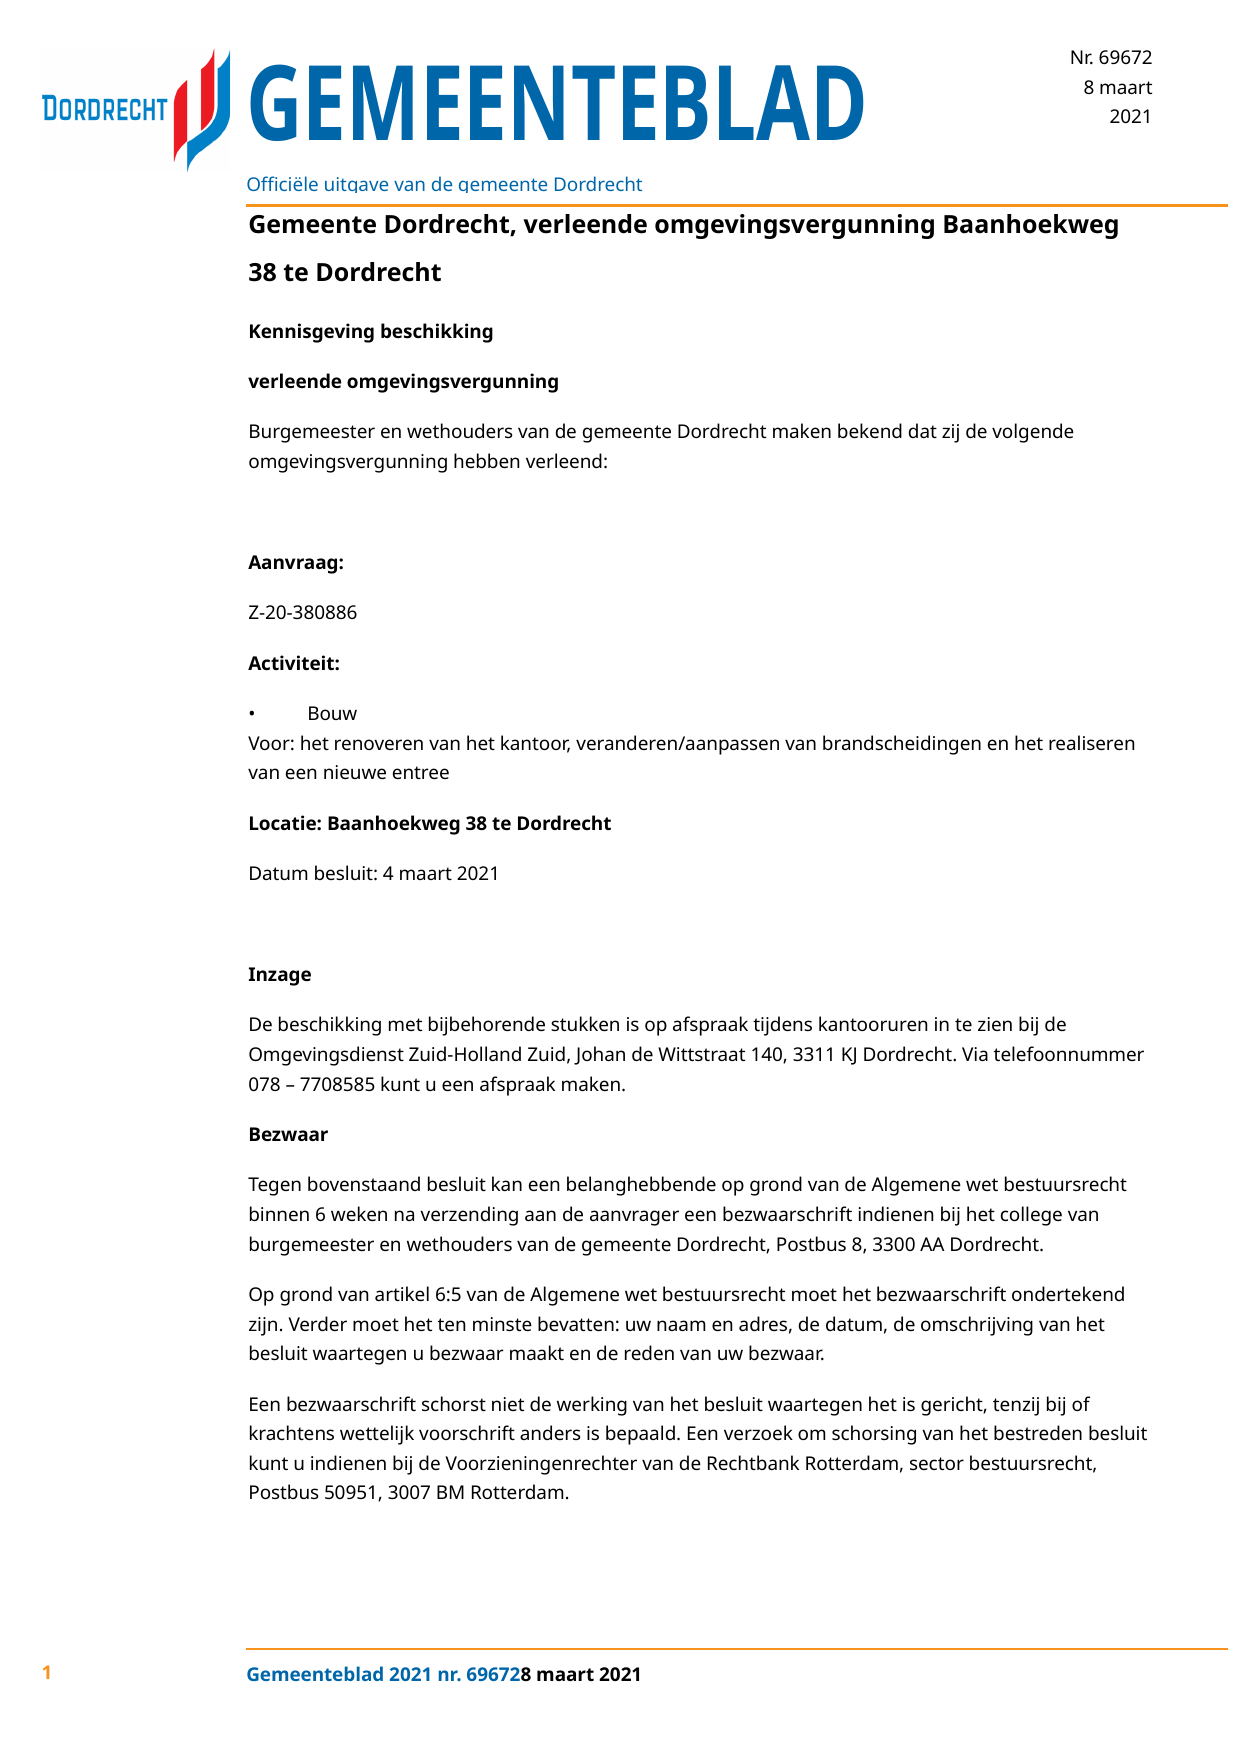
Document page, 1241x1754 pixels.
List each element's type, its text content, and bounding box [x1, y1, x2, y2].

text Een bezwaarschrift schorst niet de werking van het besluit waartegen het is gericht, tenzij bij of krachtens wettelijk voorschrift anders is bepaald. Een verzoek om schorsing van het bestreden besluit kunt u indienen bij de Voorzieningenrechter van de Rechtbank Rotterdam, sector bestuursrecht, Postbus 50951, 3007 BM Rotterdam. [248, 1391, 1152, 1505]
text Op grond van artikel 6:5 van de Algemene wet bestuursrecht moet het bezwaarschrift ondertekend zijn. Verder moet het ten minste bevatten: uw naam en adres, de datum, de omschrijving van het besluit waartegen u bezwaar maakt en de reden van uw bezwaar. [248, 1281, 1152, 1366]
text Voor: het renoveren van het kantoor, veranderen/aanpassen van brandscheidingen en het realiseren van een nieuwe entree [248, 730, 1152, 785]
text verleende omgevingsvergunning [248, 368, 1152, 394]
text Activiteit: [248, 650, 1152, 676]
text Locatie: Baanhoekweg 38 te Dordrecht [248, 810, 1152, 836]
text Datum besluit: 4 maart 2021 [248, 860, 1152, 886]
text Burgemeester en wethouders van de gemeente Dordrecht maken bekend dat zij de volgende omgevingsvergunning hebben verleend: [248, 419, 1152, 474]
text Z-20-380886 [248, 599, 1152, 625]
text Gemeente Dordrecht, verleende omgevingsvergunning Baanhoekweg 38 te Dordrecht [248, 207, 1152, 288]
text Bezwaar [248, 1121, 1152, 1147]
list Bouw [248, 700, 1152, 726]
text Inzage [248, 961, 1152, 987]
text Kennisgeving beschikking [248, 318, 1152, 344]
text Aanvraag: [248, 549, 1152, 575]
text De beschikking met bijbehorende stukken is op afspraak tijdens kantooruren in te zien bij de Omgevingsdienst Zuid-Holland Zuid, Johan de Wittstraat 140, 3311 KJ Dordrecht. Via telefoonnummer 078 – 7708585 kunt u een afspraak maken. [248, 1012, 1152, 1097]
picture [41, 47, 231, 172]
text Tegen bovenstaand besluit kan een belanghebbende op grond van de Algemene wet bestuursrecht binnen 6 weken na verzending aan de aanvrager een bezwaarschrift indienen bij het college van burgemeester en wethouders van de gemeente Dordrecht, Postbus 8, 3300 AA Dordrecht. [248, 1172, 1152, 1257]
